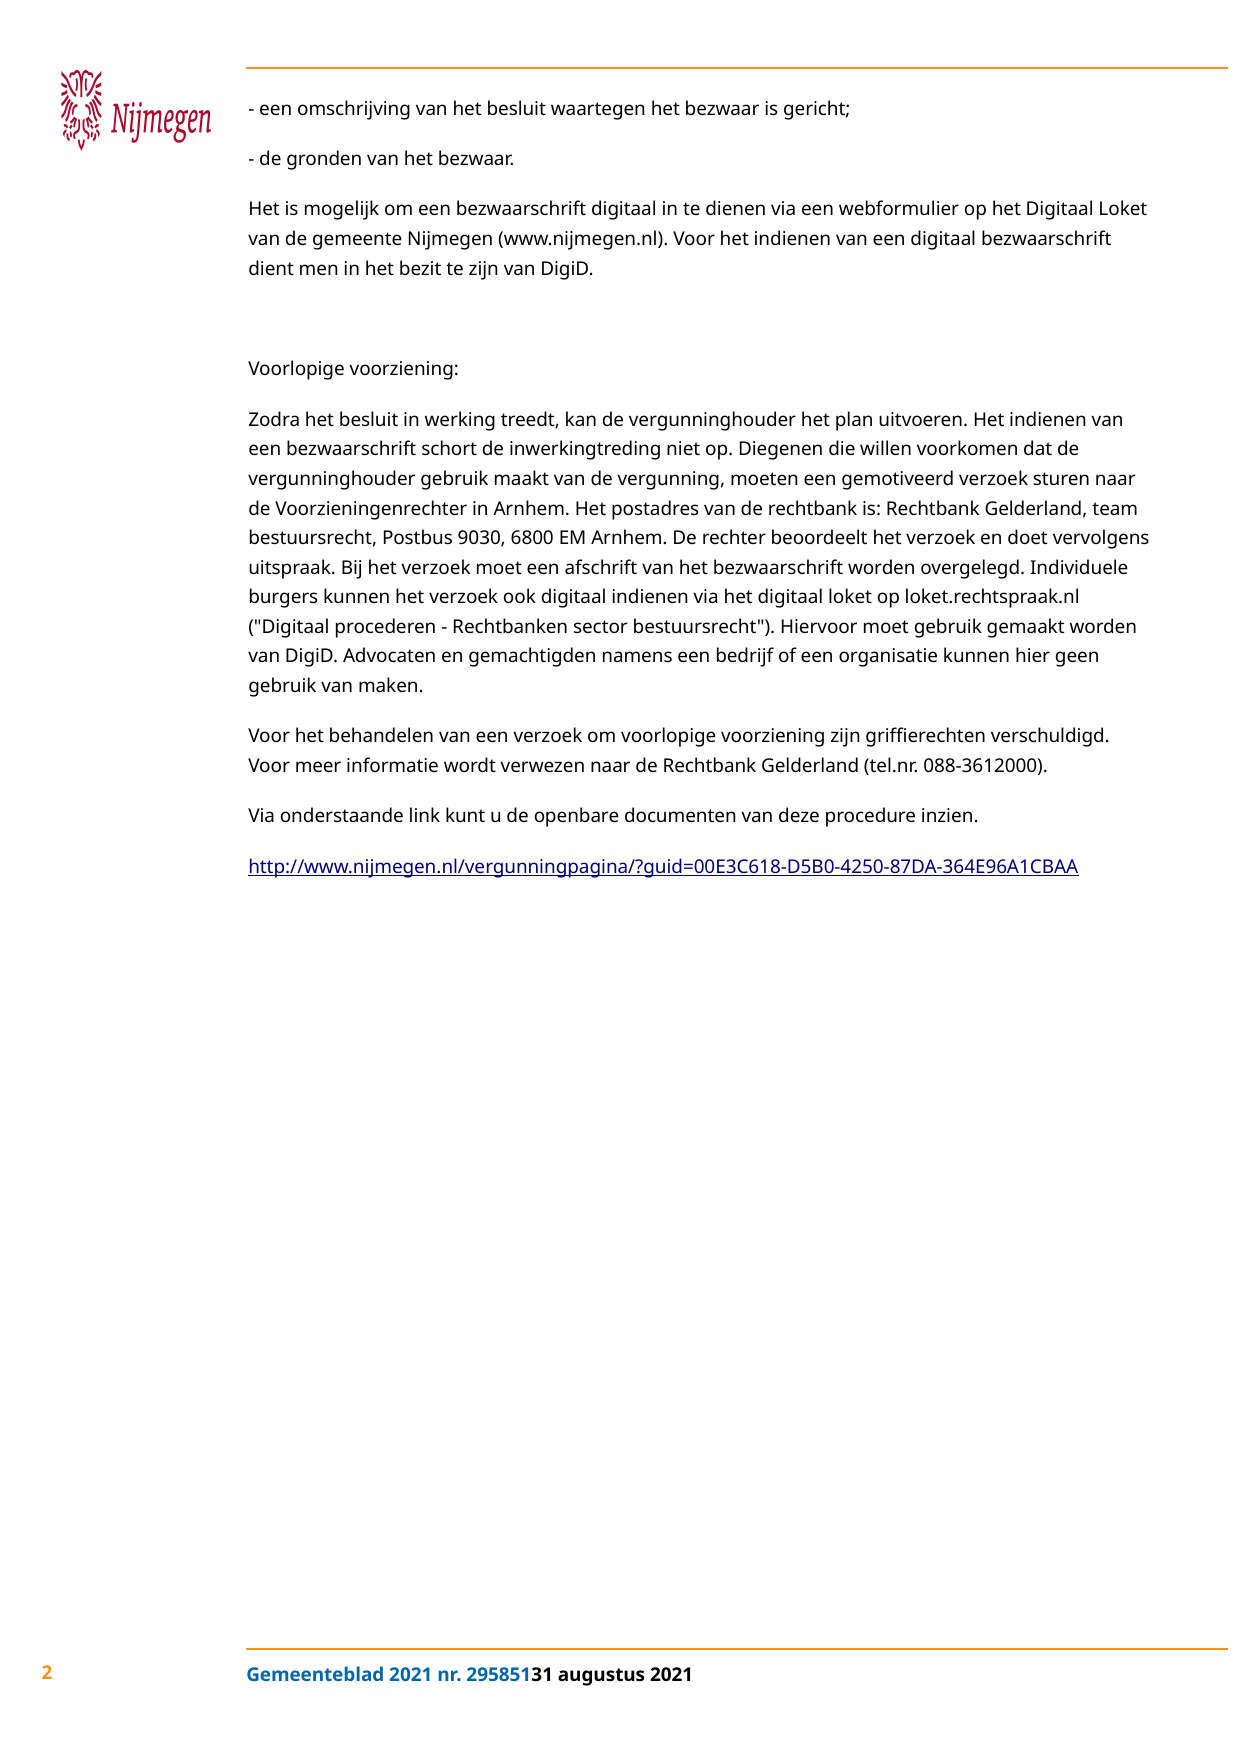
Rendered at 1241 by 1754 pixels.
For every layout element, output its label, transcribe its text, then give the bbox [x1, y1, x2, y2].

text Het is mogelijk om een bezwaarschrift digitaal in te dienen via een webformulier op het Digitaal Loket van de gemeente Nijmegen (www.nijmegen.nl). Voor het indienen van een digitaal bezwaarschrift dient men in het bezit te zijn van DigiD. [248, 196, 1152, 281]
text Zodra het besluit in werking treedt, kan de vergunninghouder het plan uitvoeren. Het indienen van een bezwaarschrift schort de inwerkingtreding niet op. Diegenen die willen voorkomen dat de vergunninghouder gebruik maakt van de vergunning, moeten een gemotiveerd verzoek sturen naar de Voorzieningenrechter in Arnhem. Het postadres van de rechtbank is: Rechtbank Gelderland, team bestuursrecht, Postbus 9030, 6800 EM Arnhem. De rechter beoordeelt het verzoek en doet vervolgens uitspraak. Bij het verzoek moet een afschrift van het bezwaarschrift worden overgelegd. Individuele burgers kunnen het verzoek ook digitaal indienen via het digitaal loket op loket.rechtspraak.nl ("Digitaal procederen - Rechtbanken sector bestuursrecht"). Hiervoor moet gebruik gemaakt worden van DigiD. Advocaten en gemachtigden namens een bedrijf of een organisatie kunnen hier geen gebruik van maken. [248, 406, 1152, 698]
text - de gronden van het bezwaar. [248, 145, 1152, 171]
picture [41, 47, 231, 172]
text http://www.nijmegen.nl/vergunningpagina/?guid=00E3C618-D5B0-4250-87DA-364E96A1CBAA [248, 853, 1152, 879]
text Voor het behandelen van een verzoek om voorlopige voorziening zijn griffierechten verschuldigd. Voor meer informatie wordt verwezen naar de Rechtbank Gelderland (tel.nr. 088-3612000). [248, 723, 1152, 778]
text - een omschrijving van het besluit waartegen het bezwaar is gericht; [248, 95, 1152, 121]
text Via onderstaande link kunt u de openbare documenten van deze procedure inzien. [248, 803, 1152, 828]
text Voorlopige voorziening: [248, 356, 1152, 381]
